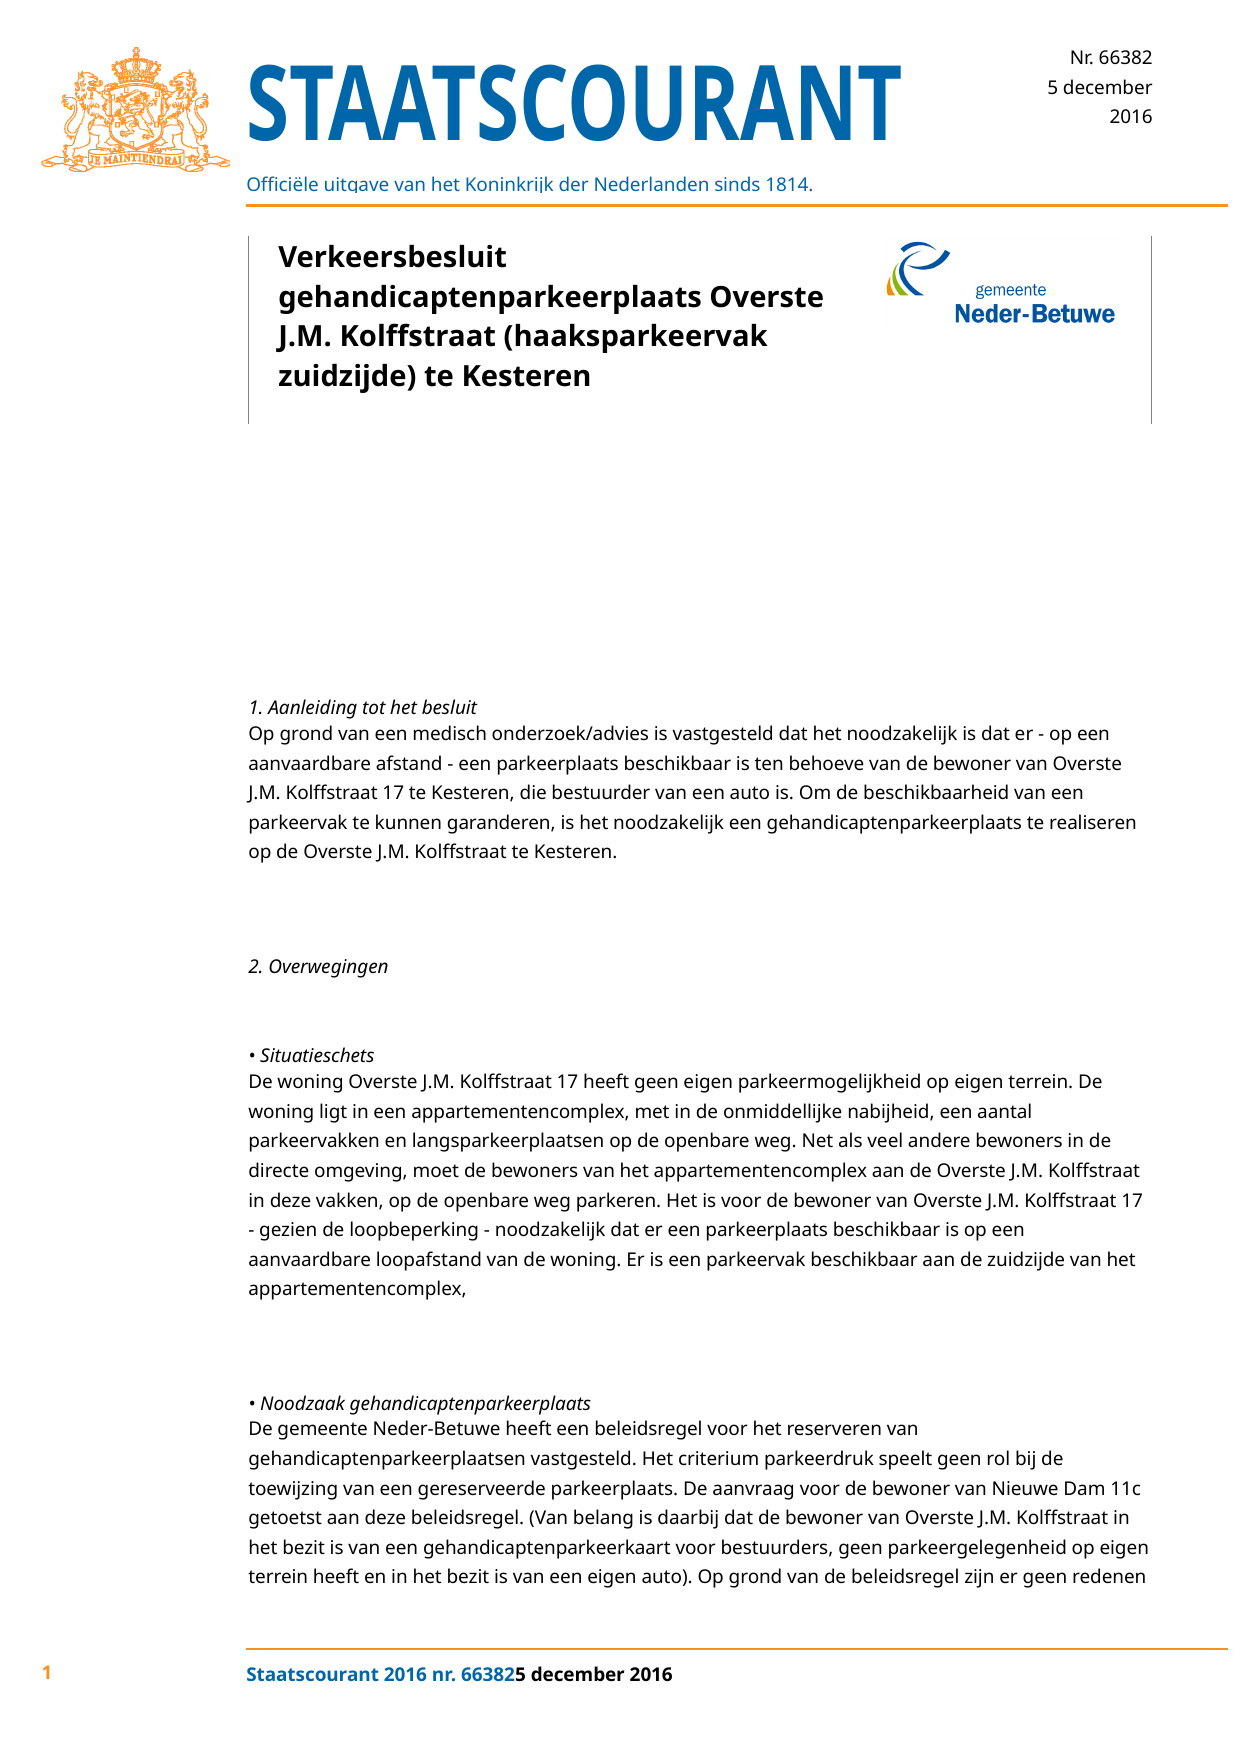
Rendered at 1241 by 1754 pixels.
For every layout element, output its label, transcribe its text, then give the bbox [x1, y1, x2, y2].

text • Situatieschets [248, 1043, 1152, 1068]
text De gemeente Neder-Betuwe heeft een beleidsregel voor het reserveren van gehandicaptenparkeerplaatsen vastgesteld. Het criterium parkeerdruk speelt geen rol bij de toewijzing van een gereserveerde parkeerplaats. De aanvraag voor de bewoner van Nieuwe Dam 11c getoetst aan deze beleidsregel. (Van belang is daarbij dat de bewoner van Overste J.M. Kolffstraat in het bezit is van een gehandicaptenparkeerkaart voor bestuurders, geen parkeergelegenheid op eigen terrein heeft en in het bezit is van een eigen auto). Op grond van de beleidsregel zijn er geen redenen [248, 1416, 1152, 1589]
text 1. Aanleiding tot het besluit [248, 694, 1152, 720]
text De woning Overste J.M. Kolffstraat 17 heeft geen eigen parkeermogelijkheid op eigen terrein. De woning ligt in een appartementencomplex, met in de onmiddellijke nabijheid, een aantal parkeervakken en langsparkeerplaatsen op de openbare weg. Net als veel andere bewoners in de directe omgeving, moet de bewoners van het appartementencomplex aan de Overste J.M. Kolffstraat in deze vakken, op de openbare weg parkeren. Het is voor de bewoner van Overste J.M. Kolffstraat 17 - gezien de loopbeperking - noodzakelijk dat er een parkeerplaats beschikbaar is op een aanvaardbare loopafstand van de woning. Er is een parkeervak beschikbaar aan de zuidzijde van het appartementencomplex, [248, 1068, 1152, 1301]
text • Noodzaak gehandicaptenparkeerplaats [248, 1390, 1152, 1416]
table_header Verkeersbesluit gehandicaptenparkeerplaats Overste J.M. Kolffstraat (haaksparkeervak zuidzijde) te Kesteren [249, 236, 850, 424]
text Op grond van een medisch onderzoek/advies is vastgesteld dat het noodzakelijk is dat er - op een aanvaardbare afstand - een parkeerplaats beschikbaar is ten behoeve van de bewoner van Overste J.M. Kolffstraat 17 te Kesteren, die bestuurder van een auto is. Om de beschikbaarheid van een parkeervak te kunnen garanderen, is het noodzakelijk een gehandicaptenparkeerplaats te realiseren op de Overste J.M. Kolffstraat te Kesteren. [248, 720, 1152, 864]
picture [41, 47, 231, 172]
text 2. Overwegingen [248, 953, 1152, 979]
table_header [850, 236, 1151, 424]
picture [882, 236, 1119, 328]
